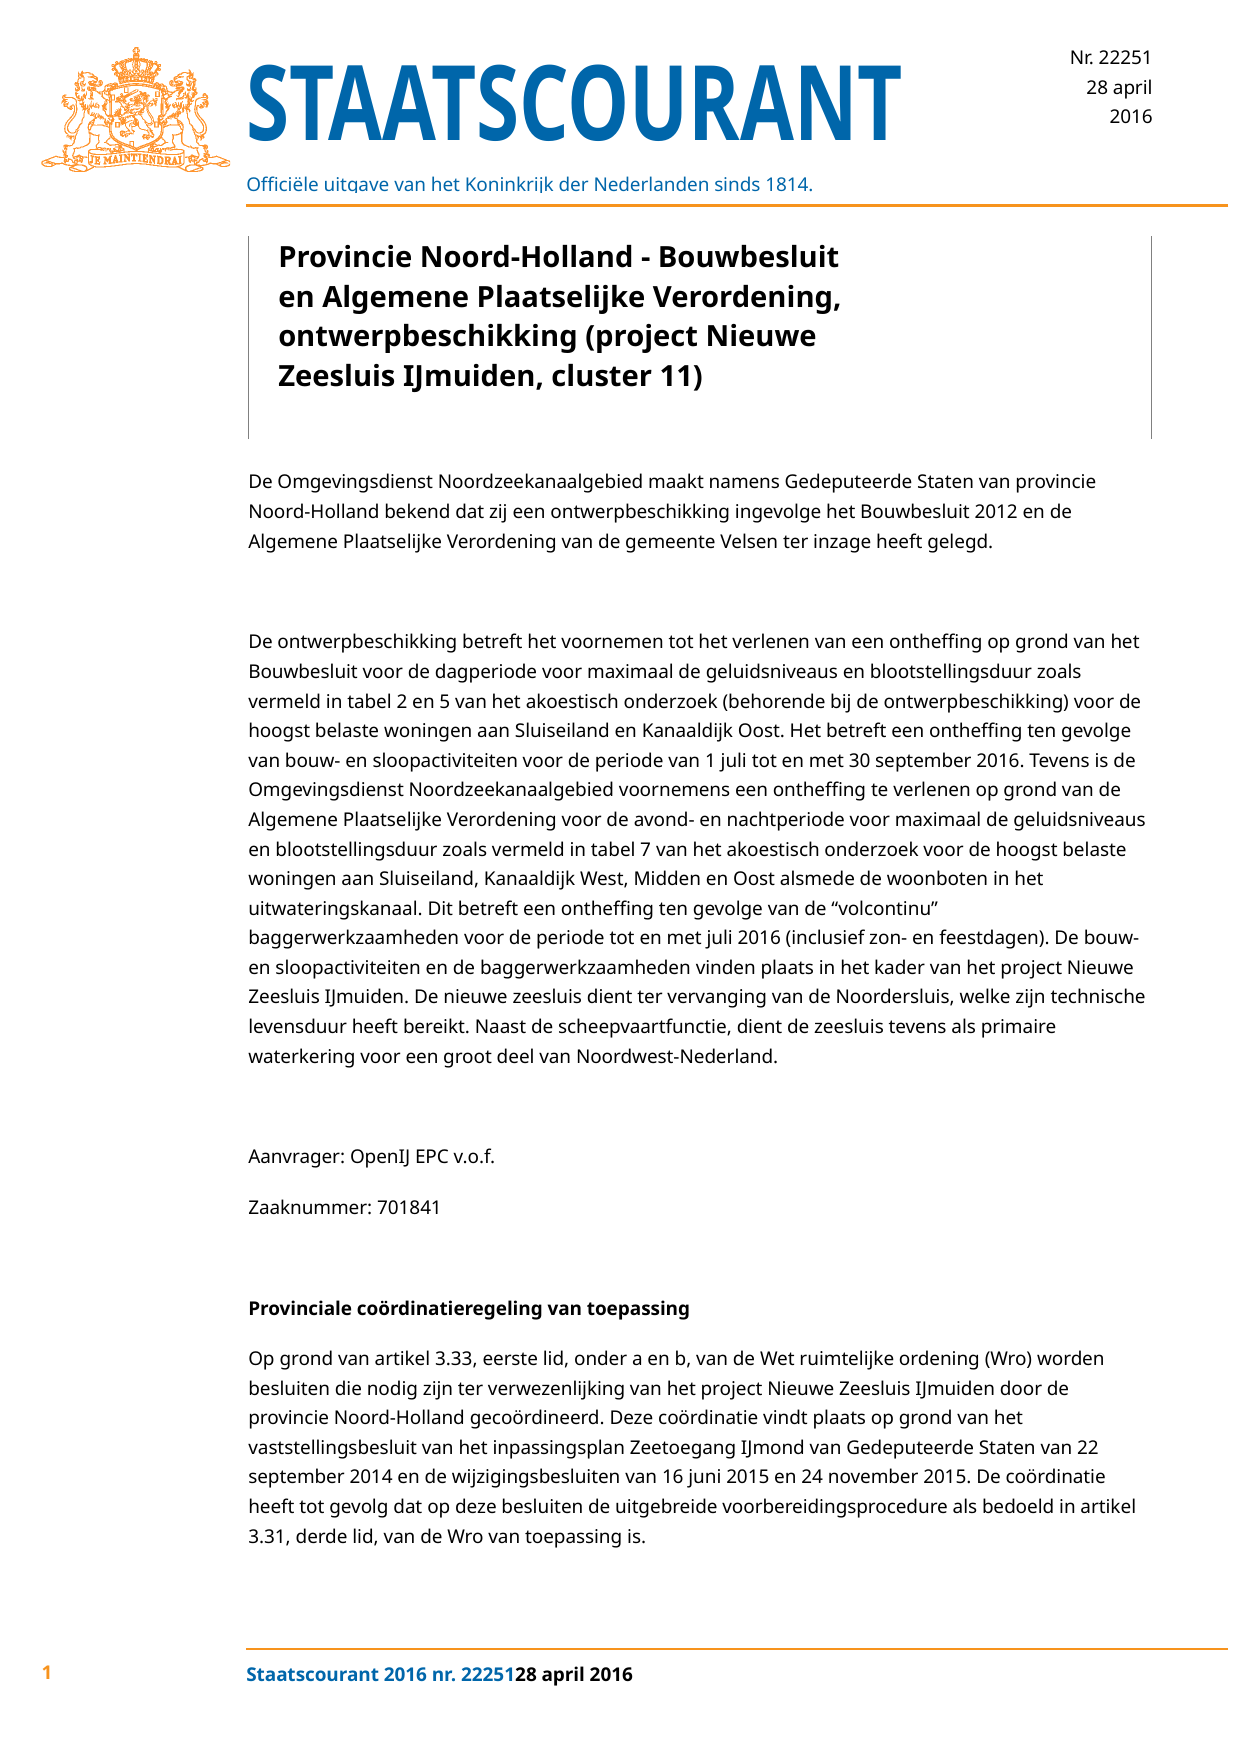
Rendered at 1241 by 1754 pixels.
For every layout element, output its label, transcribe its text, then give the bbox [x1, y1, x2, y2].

table_header Provincie Noord-Holland - Bouwbesluit en Algemene Plaatselijke Verordening, ontwerpbeschikking (project Nieuwe Zeesluis IJmuiden, cluster 11) [249, 236, 850, 439]
text De ontwerpbeschikking betreft het voornemen tot het verlenen van een ontheffing op grond van het Bouwbesluit voor de dagperiode voor maximaal de geluidsniveaus en blootstellingsduur zoals vermeld in tabel 2 en 5 van het akoestisch onderzoek (behorende bij de ontwerpbeschikking) voor de hoogst belaste woningen aan Sluiseiland en Kanaaldijk Oost. Het betreft een ontheffing ten gevolge van bouw- en sloopactiviteiten voor de periode van 1 juli tot en met 30 september 2016. Tevens is de Omgevingsdienst Noordzeekanaalgebied voornemens een ontheffing te verlenen op grond van de Algemene Plaatselijke Verordening voor de avond- en nachtperiode voor maximaal de geluidsniveaus en blootstellingsduur zoals vermeld in tabel 7 van het akoestisch onderzoek voor de hoogst belaste woningen aan Sluiseiland, Kanaaldijk West, Midden en Oost alsmede de woonboten in het uitwateringskanaal. Dit betreft een ontheffing ten gevolge van de “volcontinu” baggerwerkzaamheden voor de periode tot en met juli 2016 (inclusief zon- en feestdagen). De bouw- en sloopactiviteiten en de baggerwerkzaamheden vinden plaats in het kader van het project Nieuwe Zeesluis IJmuiden. De nieuwe zeesluis dient ter vervanging van de Noordersluis, welke zijn technische levensduur heeft bereikt. Naast de scheepvaartfunctie, dient de zeesluis tevens als primaire waterkering voor een groot deel van Noordwest-Nederland. [248, 629, 1152, 1068]
text Op grond van artikel 3.33, eerste lid, onder a en b, van de Wet ruimtelijke ordening (Wro) worden besluiten die nodig zijn ter verwezenlijking van het project Nieuwe Zeesluis IJmuiden door de provincie Noord-Holland gecoördineerd. Deze coördinatie vindt plaats op grond van het vaststellingsbesluit van het inpassingsplan Zeetoegang IJmond van Gedeputeerde Staten van 22 september 2014 en de wijzigingsbesluiten van 16 juni 2015 en 24 november 2015. De coördinatie heeft tot gevolg dat op deze besluiten de uitgebreide voorbereidingsprocedure als bedoeld in artikel 3.31, derde lid, van de Wro van toepassing is. [248, 1345, 1152, 1548]
text De Omgevingsdienst Noordzeekanaalgebied maakt namens Gedeputeerde Staten van provincie Noord-Holland bekend dat zij een ontwerpbeschikking ingevolge het Bouwbesluit 2012 en de Algemene Plaatselijke Verordening van de gemeente Velsen ter inzage heeft gelegd. [248, 469, 1152, 553]
table_header [850, 236, 912, 413]
picture [41, 47, 231, 172]
table_header [850, 414, 1151, 439]
text Zaaknummer: 701841 [248, 1194, 1152, 1220]
text Aanvrager: OpenIJ EPC v.o.f. [248, 1144, 1152, 1169]
table_header [1090, 236, 1151, 413]
picture [912, 236, 1090, 414]
text Provinciale coördinatieregeling van toepassing [248, 1295, 1152, 1321]
